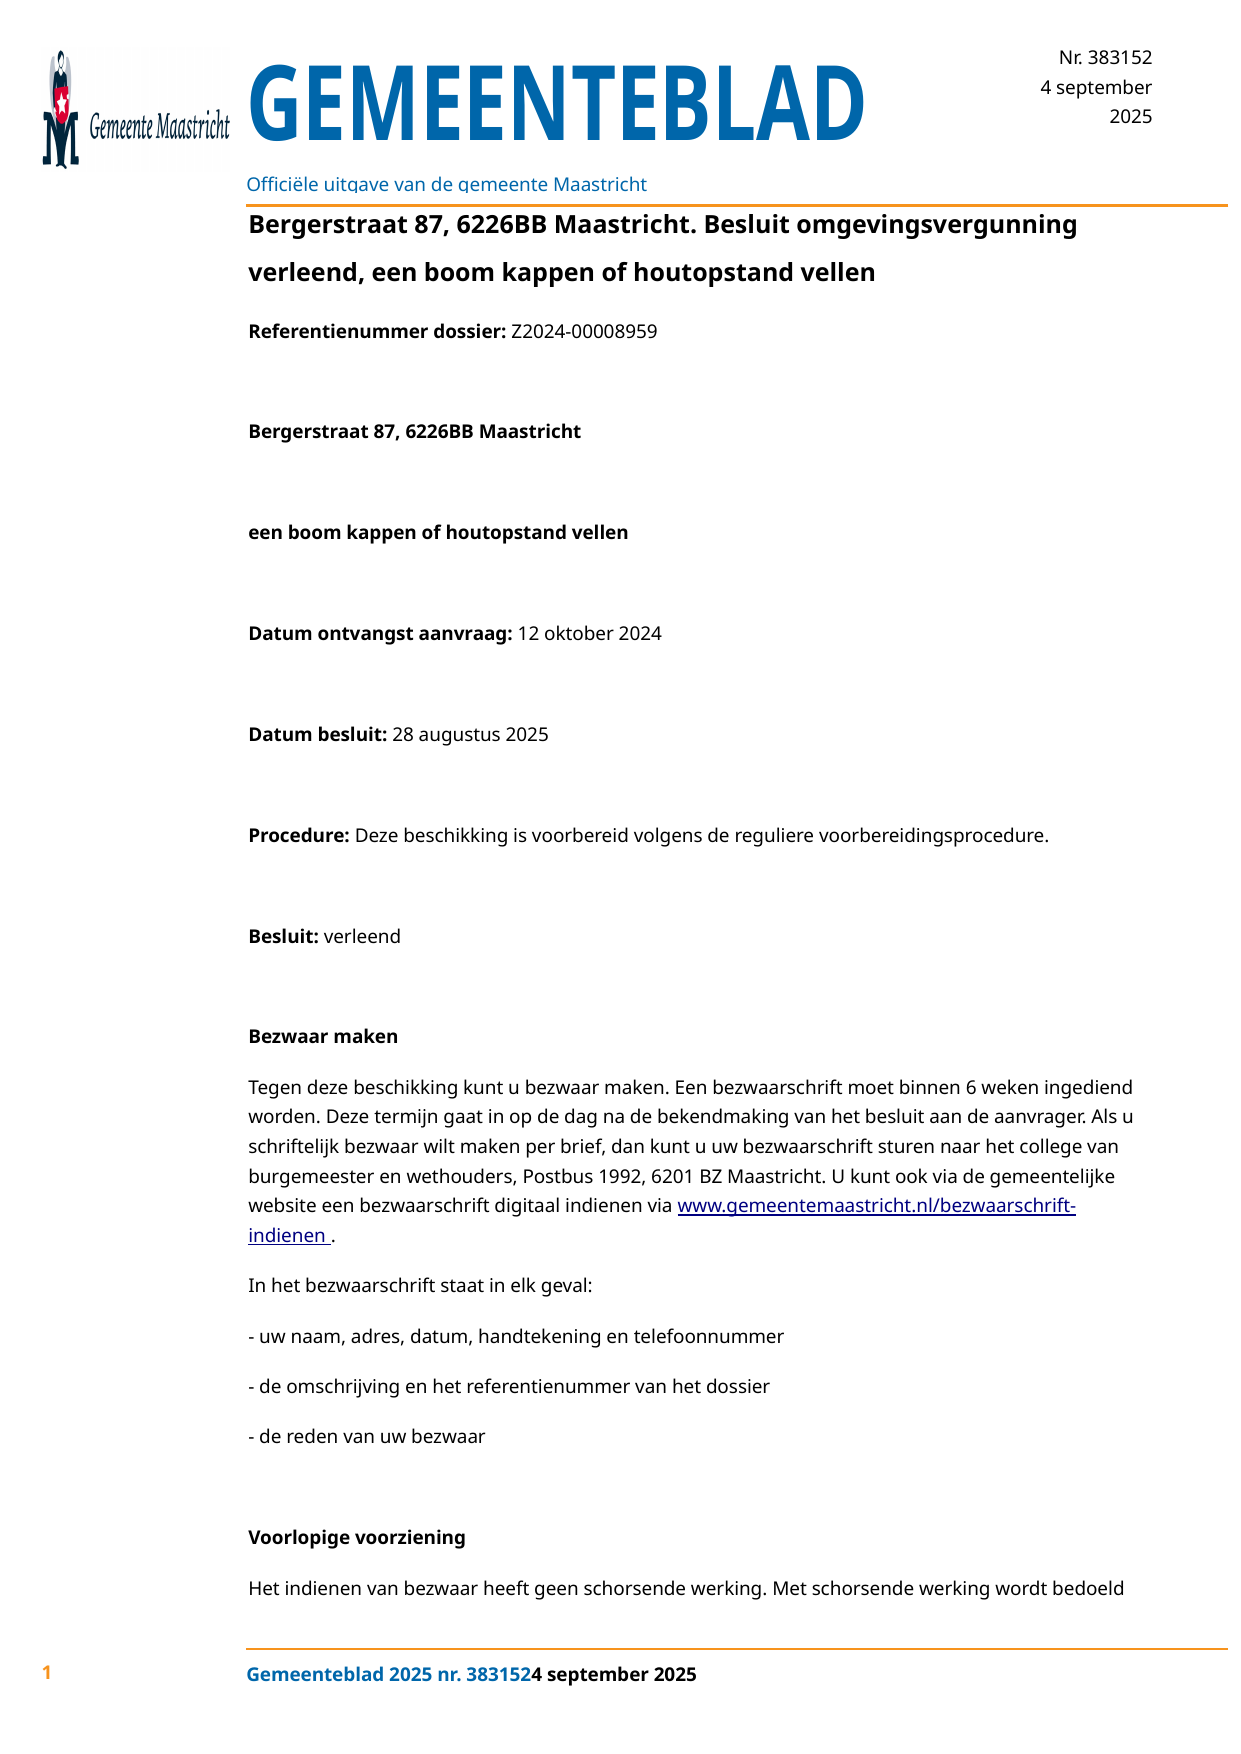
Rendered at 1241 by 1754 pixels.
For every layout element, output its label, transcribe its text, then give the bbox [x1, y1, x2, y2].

picture [41, 47, 231, 172]
text Bergerstraat 87, 6226BB Maastricht. Besluit omgevingsvergunning verleend, een boom kappen of houtopstand vellen [248, 207, 1152, 288]
text Tegen deze beschikking kunt u bezwaar maken. Een bezwaarschrift moet binnen 6 weken ingediend worden. Deze termijn gaat in op de dag na de bekendmaking van het besluit aan de aanvrager. Als u schriftelijk bezwaar wilt maken per brief, dan kunt u uw bezwaarschrift sturen naar het college van burgemeester en wethouders, Postbus 1992, 6201 BZ Maastricht. U kunt ook via de gemeentelijke website een bezwaarschrift digitaal indienen via www.gemeentemaastricht.nl/bezwaarschrift-indienen . [248, 1074, 1152, 1248]
text Referentienummer dossier: Z2024-00008959 [248, 318, 1152, 344]
text In het bezwaarschrift staat in elk geval: [248, 1272, 1152, 1298]
text Besluit: verleend [248, 923, 1152, 949]
text - de reden van uw bezwaar [248, 1424, 1152, 1449]
text Bergerstraat 87, 6226BB Maastricht [248, 419, 1152, 444]
text Bezwaar maken [248, 1024, 1152, 1049]
text - de omschrijving en het referentienummer van het dossier [248, 1373, 1152, 1399]
text een boom kappen of houtopstand vellen [248, 519, 1152, 545]
text Voorlopige voorziening [248, 1524, 1152, 1550]
text Het indienen van bezwaar heeft geen schorsende werking. Met schorsende werking wordt bedoeld [248, 1575, 1152, 1601]
text Datum ontvangst aanvraag: 12 oktober 2024 [248, 620, 1152, 646]
text Datum besluit: 28 augustus 2025 [248, 721, 1152, 747]
text Procedure: Deze beschikking is voorbereid volgens de reguliere voorbereidingsprocedure. [248, 822, 1152, 848]
text - uw naam, adres, datum, handtekening en telefoonnummer [248, 1323, 1152, 1349]
